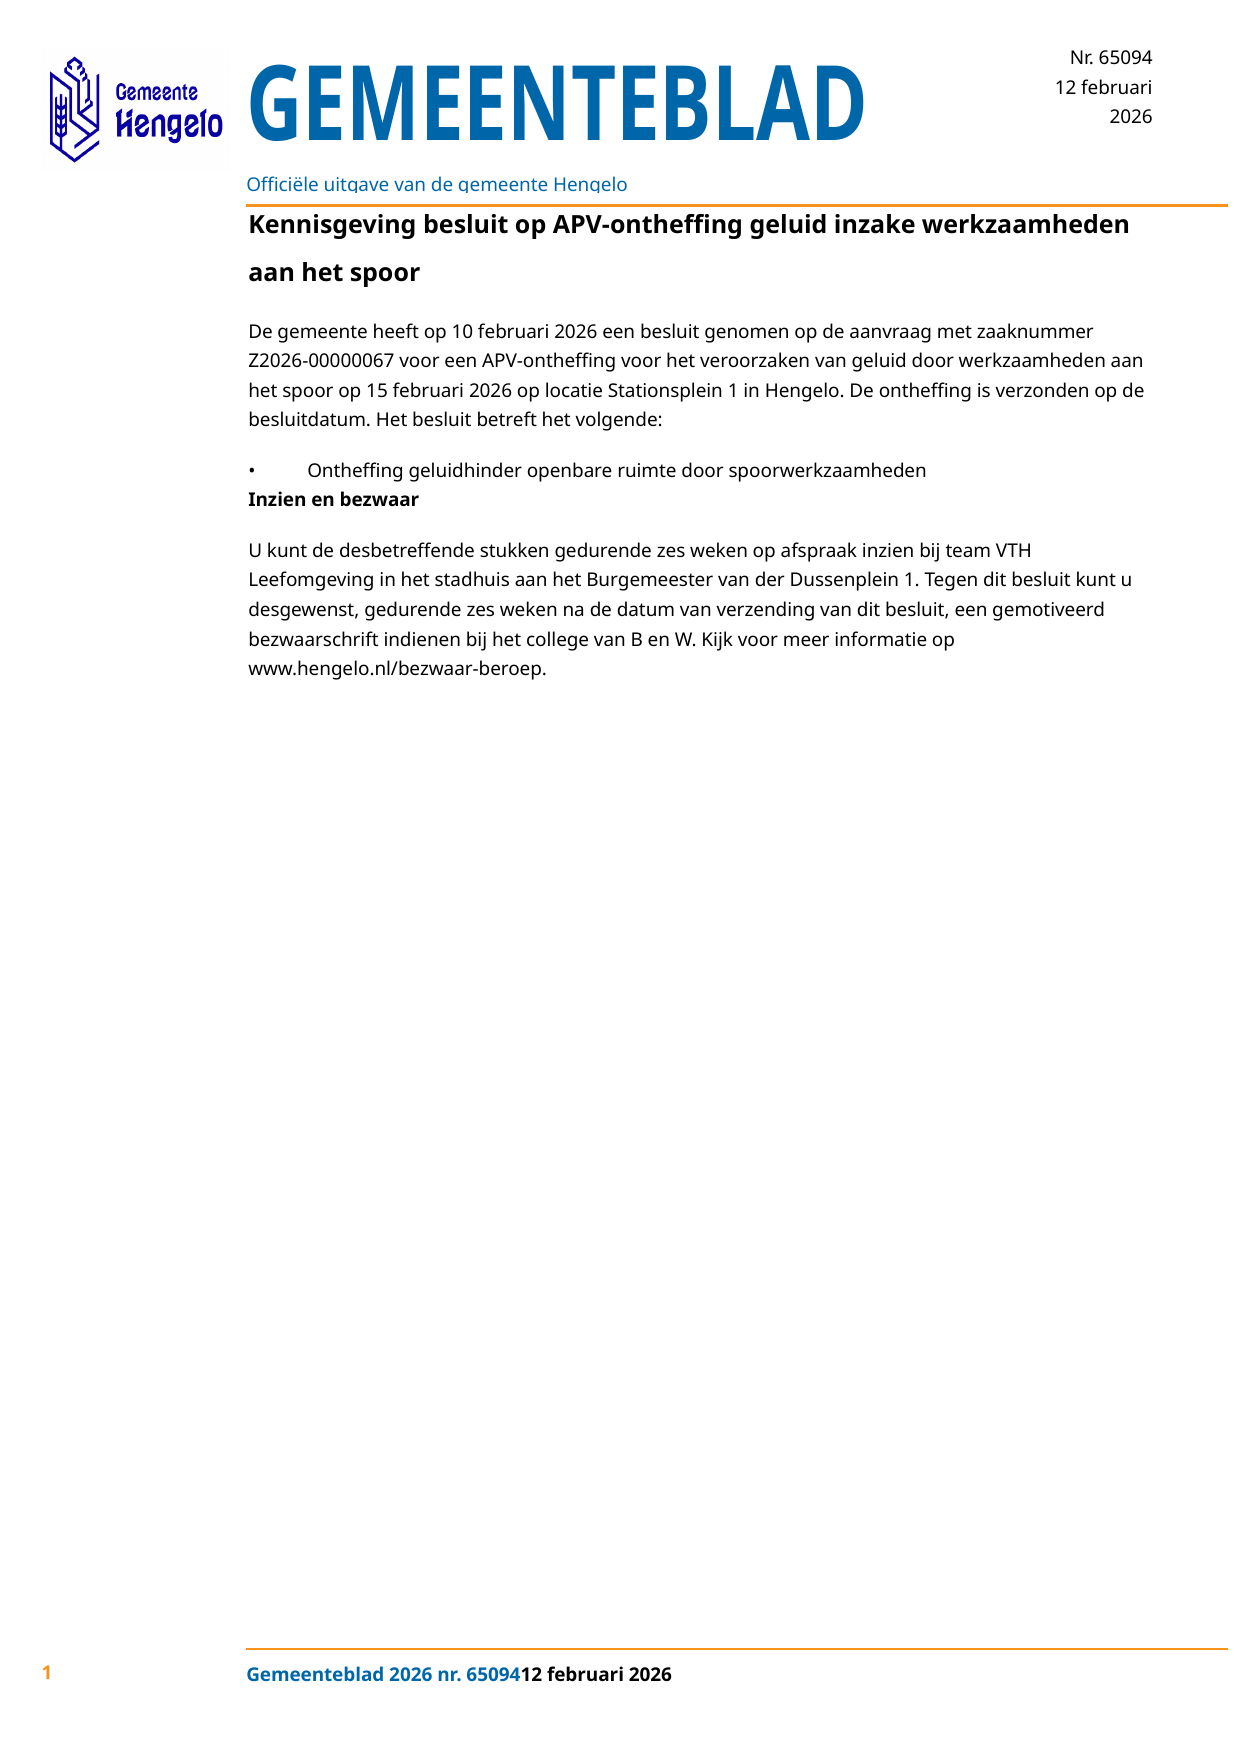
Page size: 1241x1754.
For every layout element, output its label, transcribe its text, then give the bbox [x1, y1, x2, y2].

list Ontheffing geluidhinder openbare ruimte door spoorwerkzaamheden [248, 457, 1152, 483]
text Kennisgeving besluit op APV-ontheffing geluid inzake werkzaamheden aan het spoor [248, 207, 1152, 288]
picture [41, 47, 231, 172]
text Inzien en bezwaar [248, 487, 1152, 512]
text De gemeente heeft op 10 februari 2026 een besluit genomen op de aanvraag met zaaknummer Z2026-00000067 voor een APV-ontheffing voor het veroorzaken van geluid door werkzaamheden aan het spoor op 15 februari 2026 op locatie Stationsplein 1 in Hengelo. De ontheffing is verzonden op de besluitdatum. Het besluit betreft het volgende: [248, 318, 1152, 432]
text U kunt de desbetreffende stukken gedurende zes weken op afspraak inzien bij team VTH Leefomgeving in het stadhuis aan het Burgemeester van der Dussenplein 1. Tegen dit besluit kunt u desgewenst, gedurende zes weken na de datum van verzending van dit besluit, een gemotiveerd bezwaarschrift indienen bij het college van B en W. Kijk voor meer informatie op www.hengelo.nl/bezwaar-beroep. [248, 537, 1152, 681]
